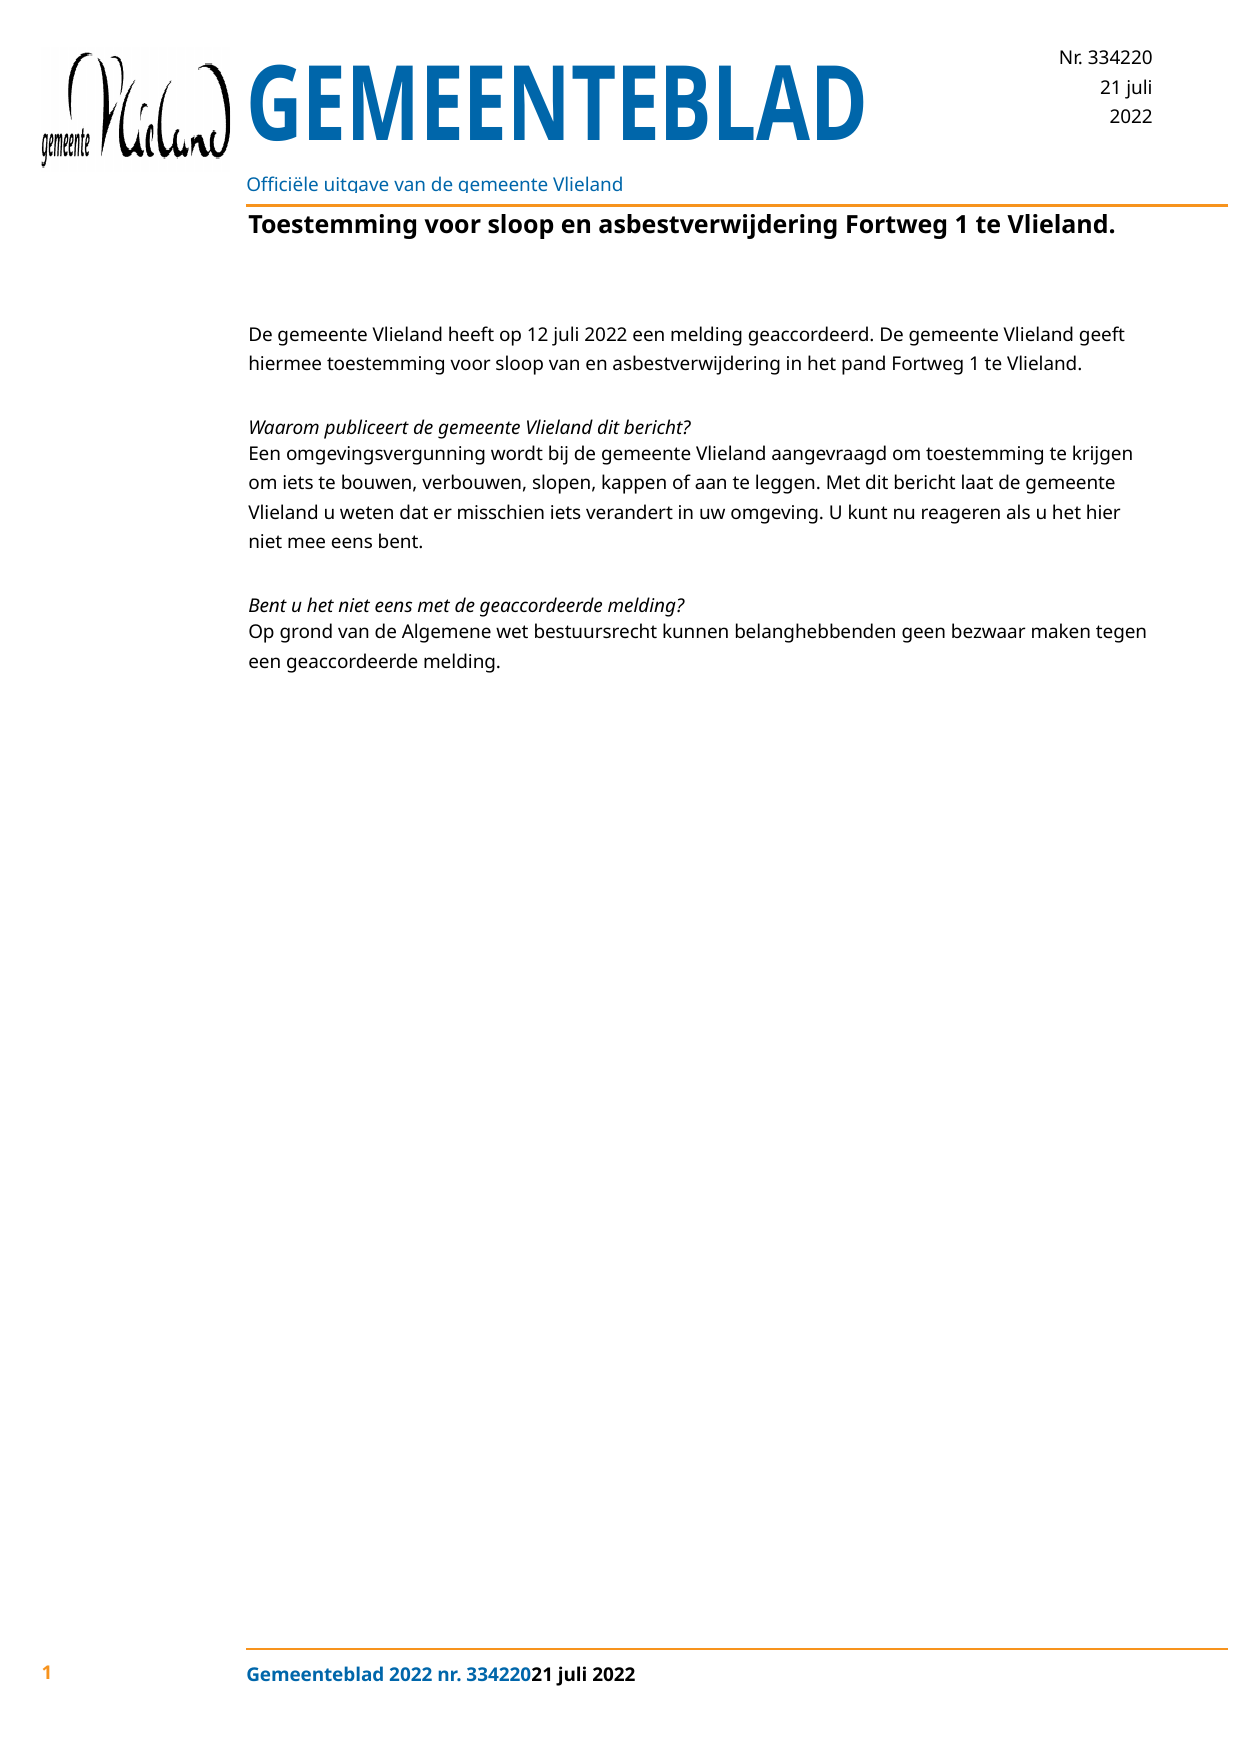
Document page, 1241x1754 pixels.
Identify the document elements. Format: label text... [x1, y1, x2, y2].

text Op grond van de Algemene wet bestuursrecht kunnen belanghebbenden geen bezwaar maken tegen een geaccordeerde melding. [248, 618, 1152, 674]
text Een omgevingsvergunning wordt bij de gemeente Vlieland aangevraagd om toestemming te krijgen om iets te bouwen, verbouwen, slopen, kappen of aan te leggen. Met dit bericht laat de gemeente Vlieland u weten dat er misschien iets verandert in uw omgeving. U kunt nu reageren als u het hier niet mee eens bent. [248, 440, 1152, 554]
picture [41, 47, 231, 172]
text De gemeente Vlieland heeft op 12 juli 2022 een melding geaccordeerd. De gemeente Vlieland geeft hiermee toestemming voor sloop van en asbestverwijdering in het pand Fortweg 1 te Vlieland. [248, 321, 1152, 376]
text Toestemming voor sloop en asbestverwijdering Fortweg 1 te Vlieland. [248, 207, 1152, 241]
text Waarom publiceert de gemeente Vlieland dit bericht? [248, 414, 1152, 440]
text Bent u het niet eens met de geaccordeerde melding? [248, 593, 1152, 618]
